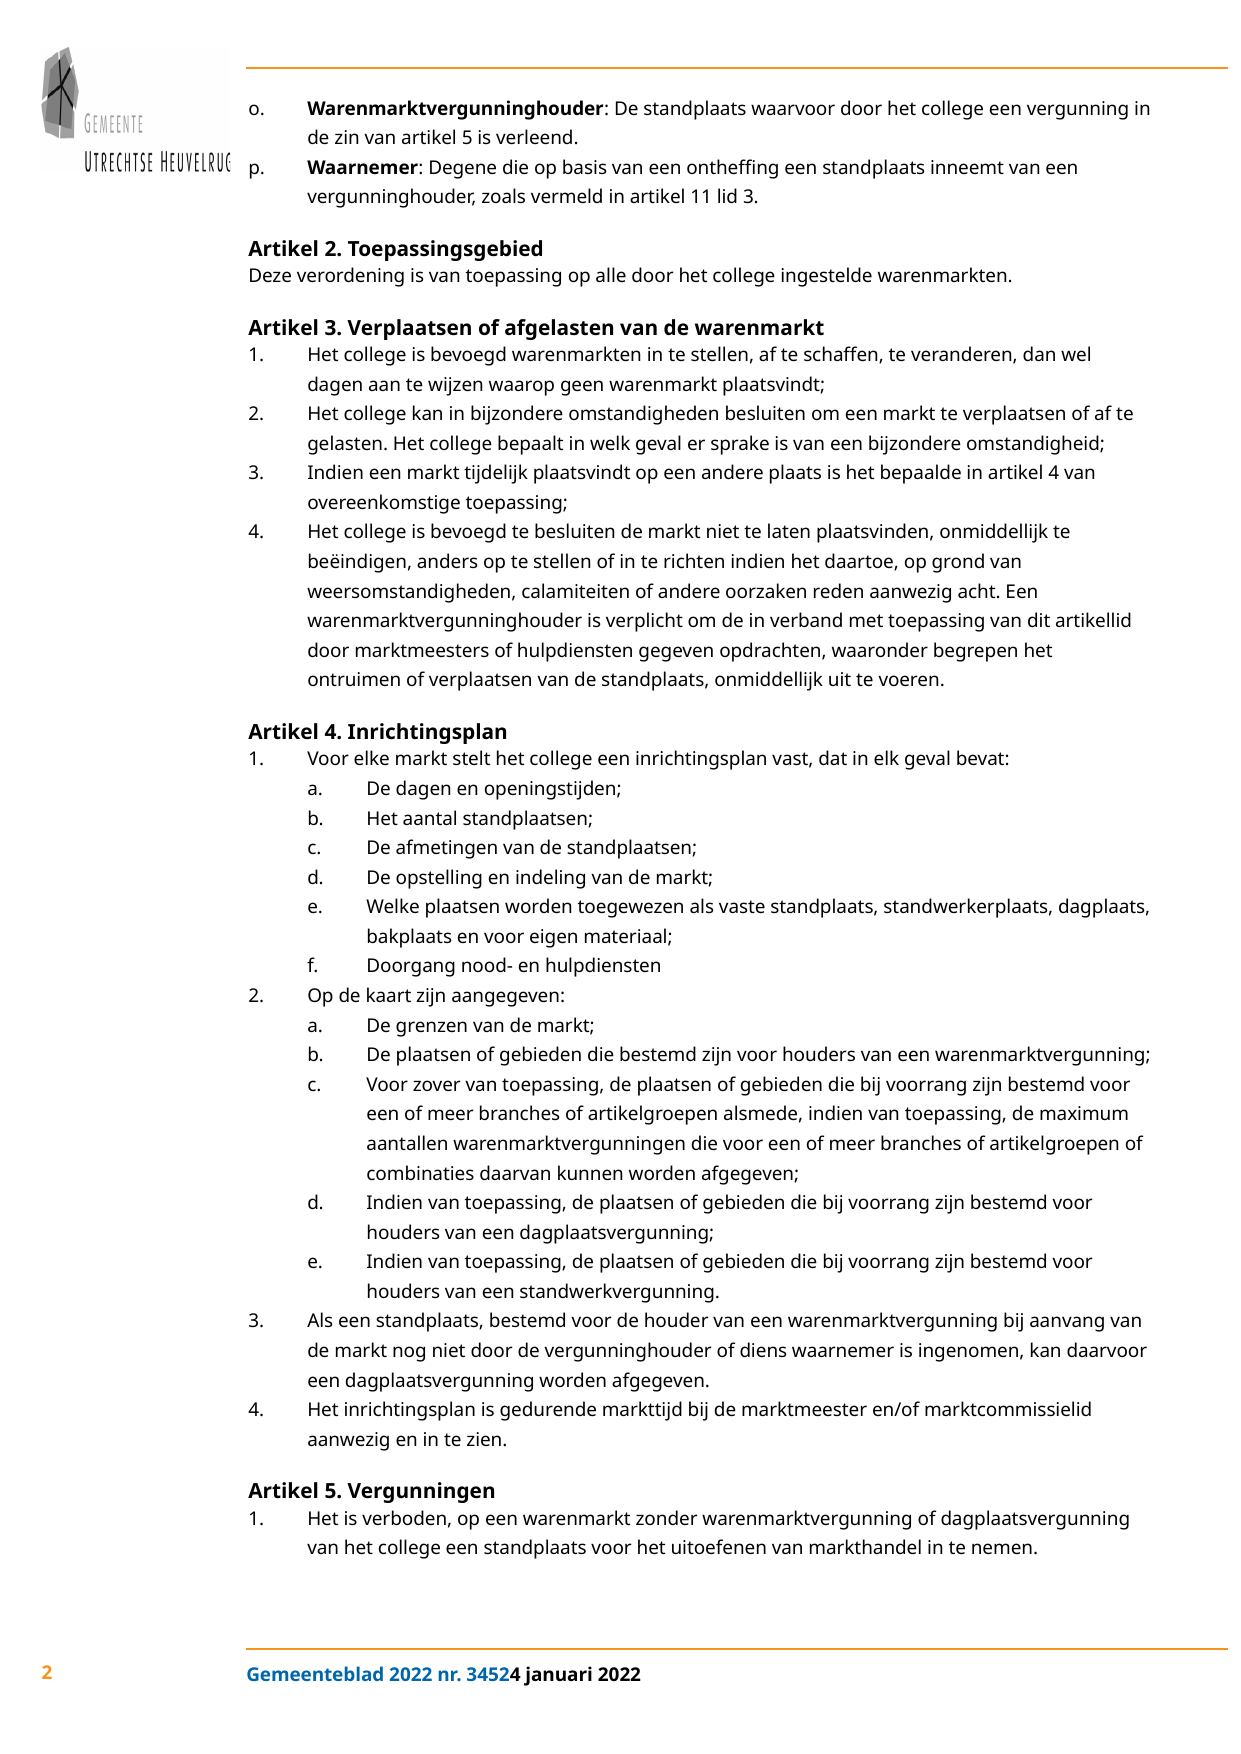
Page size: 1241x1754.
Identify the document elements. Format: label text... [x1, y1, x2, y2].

list De plaatsen of gebieden die bestemd zijn voor houders van een warenmarktvergunning; [307, 1041, 1152, 1067]
list Welke plaatsen worden toegewezen als vaste standplaats, standwerkerplaats, dagplaats, bakplaats en voor eigen materiaal; [307, 893, 1152, 949]
list Voor zover van toepassing, de plaatsen of gebieden die bij voorrang zijn bestemd voor een of meer branches of artikelgroepen alsmede, indien van toepassing, de maximum aantallen warenmarktvergunningen die voor een of meer branches of artikelgroepen of combinaties daarvan kunnen worden afgegeven; [307, 1071, 1152, 1185]
list Het aantal standplaatsen; [307, 805, 1152, 830]
list Waarnemer: Degene die op basis van een ontheffing een standplaats inneemt van een vergunninghouder, zoals vermeld in artikel 11 lid 3. [248, 154, 1152, 209]
picture [41, 47, 231, 172]
list De opstelling en indeling van de markt; [307, 864, 1152, 889]
list Indien van toepassing, de plaatsen of gebieden die bij voorrang zijn bestemd voor houders van een standwerkvergunning. [307, 1248, 1152, 1304]
list Het inrichtingsplan is gedurende markttijd bij de marktmeester en/of marktcommissielid aanwezig en in te zien. [248, 1396, 1152, 1452]
list Doorgang nood- en hulpdiensten [307, 953, 1152, 978]
list De grenzen van de markt; [307, 1012, 1152, 1037]
text Artikel 2. Toepassingsgebied [248, 234, 1152, 262]
list Het college kan in bijzondere omstandigheden besluiten om een markt te verplaatsen of af te gelasten. Het college bepaalt in welk geval er sprake is van een bijzondere omstandigheid; [248, 400, 1152, 456]
list De dagen en openingstijden; [307, 775, 1152, 801]
list Het college is bevoegd te besluiten de markt niet te laten plaatsvinden, onmiddellijk te beëindigen, anders op te stellen of in te richten indien het daartoe, op grond van weersomstandigheden, calamiteiten of andere oorzaken reden aanwezig acht. Een warenmarktvergunninghouder is verplicht om de in verband met toepassing van dit artikellid door marktmeesters of hulpdiensten gegeven opdrachten, waaronder begrepen het ontruimen of verplaatsen van de standplaats, onmiddellijk uit te voeren. [248, 519, 1152, 692]
list Indien een markt tijdelijk plaatsvindt op een andere plaats is het bepaalde in artikel 4 van overeenkomstige toepassing; [248, 459, 1152, 515]
list Indien van toepassing, de plaatsen of gebieden die bij voorrang zijn bestemd voor houders van een dagplaatsvergunning; [307, 1189, 1152, 1244]
list Het is verboden, op een warenmarkt zonder warenmarktvergunning of dagplaatsvergunning van het college een standplaats voor het uitoefenen van markthandel in te nemen. [248, 1505, 1152, 1560]
list Warenmarktvergunninghouder: De standplaats waarvoor door het college een vergunning in de zin van artikel 5 is verleend. [248, 95, 1152, 150]
text Artikel 5. Vergunningen [248, 1476, 1152, 1505]
list Als een standplaats, bestemd voor de houder van een warenmarktvergunning bij aanvang van de markt nog niet door de vergunninghouder of diens waarnemer is ingenomen, kan daarvoor een dagplaatsvergunning worden afgegeven. [248, 1308, 1152, 1392]
list Het college is bevoegd warenmarkten in te stellen, af te schaffen, te veranderen, dan wel dagen aan te wijzen waarop geen warenmarkt plaatsvindt; [248, 341, 1152, 397]
list De afmetingen van de standplaatsen; [307, 834, 1152, 860]
text Deze verordening is van toepassing op alle door het college ingestelde warenmarkten. [248, 262, 1152, 288]
text Artikel 3. Verplaatsen of afgelasten van de warenmarkt [248, 313, 1152, 341]
text Artikel 4. Inrichtingsplan [248, 717, 1152, 746]
list Voor elke markt stelt het college een inrichtingsplan vast, dat in elk geval bevat: [248, 746, 1152, 771]
list Op de kaart zijn aangegeven: [248, 982, 1152, 1008]
